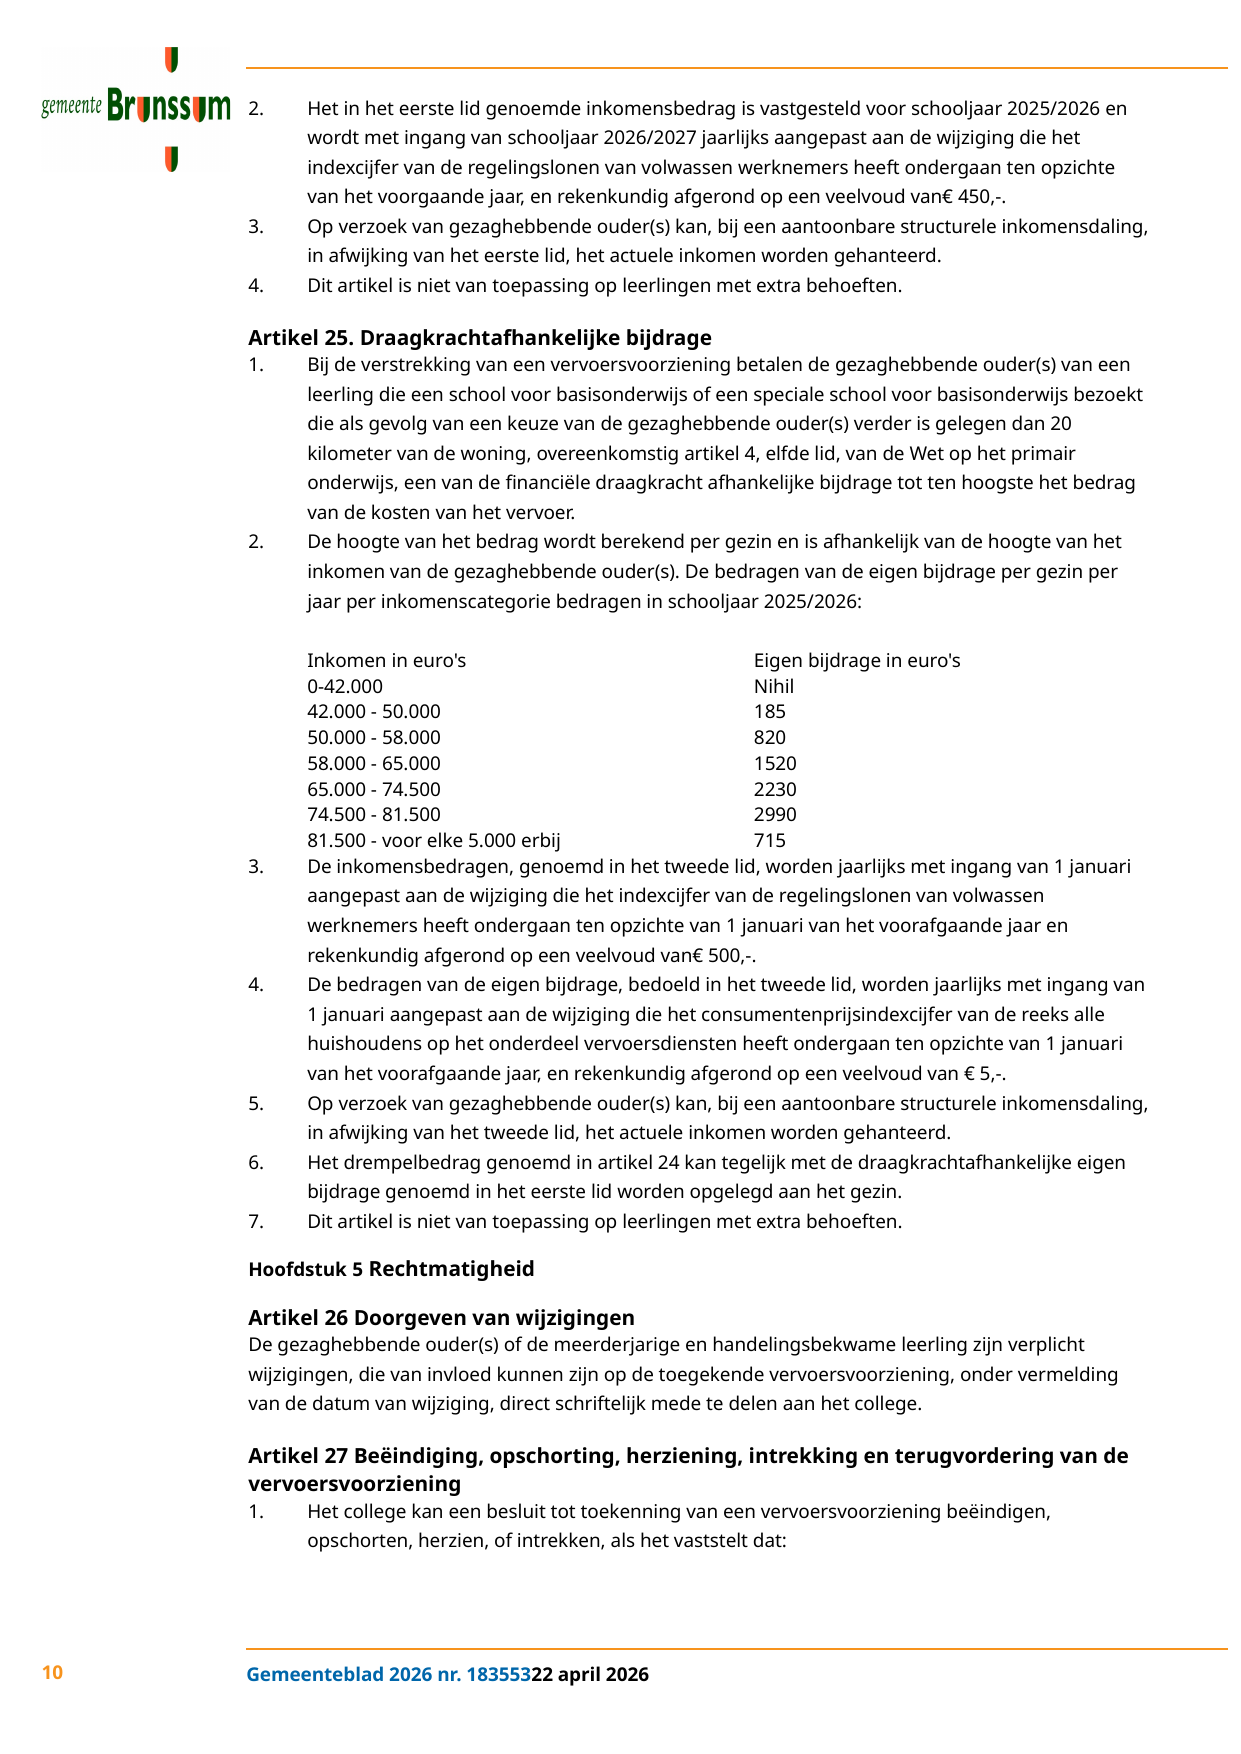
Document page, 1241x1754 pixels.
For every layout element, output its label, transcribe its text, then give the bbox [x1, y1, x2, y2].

table_cell 2230 [754, 776, 1211, 801]
table_cell Nihil [754, 673, 1211, 698]
table_cell 820 [754, 724, 1211, 750]
list Dit artikel is niet van toepassing op leerlingen met extra behoeften. [248, 1208, 1152, 1234]
text Hoofdstuk 5 Rechtmatigheid [248, 1254, 1152, 1282]
text Artikel 25. Draagkrachtafhankelijke bijdrage [248, 323, 1152, 351]
list Dit artikel is niet van toepassing op leerlingen met extra behoeften. [248, 272, 1152, 298]
table_header Eigen bijdrage in euro's [754, 647, 1211, 673]
table_cell 715 [754, 827, 1211, 853]
table_cell 58.000 - 65.000 [307, 750, 754, 776]
list De bedragen van de eigen bijdrage, bedoeld in het tweede lid, worden jaarlijks met ingang van 1 januari aangepast aan de wijziging die het consumentenprijsindexcijfer van de reeks alle huishoudens op het onderdeel vervoersdiensten heeft ondergaan ten opzichte van 1 januari van het voorafgaande jaar, en rekenkundig afgerond op een veelvoud van € 5,-. [248, 971, 1152, 1086]
picture [41, 47, 231, 172]
list De hoogte van het bedrag wordt berekend per gezin en is afhankelijk van de hoogte van het inkomen van de gezaghebbende ouder(s). De bedragen van de eigen bijdrage per gezin per jaar per inkomenscategorie bedragen in schooljaar 2025/2026: [248, 529, 1152, 613]
list Het in het eerste lid genoemde inkomensbedrag is vastgesteld voor schooljaar 2025/2026 en wordt met ingang van schooljaar 2026/2027 jaarlijks aangepast aan de wijziging die het indexcijfer van de regelingslonen van volwassen werknemers heeft ondergaan ten opzichte van het voorgaande jaar, en rekenkundig afgerond op een veelvoud van€ 450,-. [248, 95, 1152, 209]
list Bij de verstrekking van een vervoersvoorziening betalen de gezaghebbende ouder(s) van een leerling die een school voor basisonderwijs of een speciale school voor basisonderwijs bezoekt die als gevolg van een keuze van de gezaghebbende ouder(s) verder is gelegen dan 20 kilometer van de woning, overeenkomstig artikel 4, elfde lid, van de Wet op het primair onderwijs, een van de financiële draagkracht afhankelijke bijdrage tot ten hoogste het bedrag van de kosten van het vervoer. [248, 351, 1152, 525]
list Op verzoek van gezaghebbende ouder(s) kan, bij een aantoonbare structurele inkomensdaling, in afwijking van het tweede lid, het actuele inkomen worden gehanteerd. [248, 1090, 1152, 1145]
table_cell 1520 [754, 750, 1211, 776]
table_cell 42.000 - 50.000 [307, 699, 754, 724]
table_cell 50.000 - 58.000 [307, 724, 754, 750]
table_header Inkomen in euro's [307, 647, 754, 673]
table_cell 65.000 - 74.500 [307, 776, 754, 801]
table_cell 74.500 - 81.500 [307, 801, 754, 827]
list De inkomensbedragen, genoemd in het tweede lid, worden jaarlijks met ingang van 1 januari aangepast aan de wijziging die het indexcijfer van de regelingslonen van volwassen werknemers heeft ondergaan ten opzichte van 1 januari van het voorafgaande jaar en rekenkundig afgerond op een veelvoud van€ 500,-. [248, 853, 1152, 967]
table_cell 81.500 - voor elke 5.000 erbij [307, 827, 754, 853]
text De gezaghebbende ouder(s) of de meerderjarige en handelingsbekwame leerling zijn verplicht wijzigingen, die van invloed kunnen zijn op de toegekende vervoersvoorziening, onder vermelding van de datum van wijziging, direct schriftelijk mede te delen aan het college. [248, 1331, 1152, 1416]
table_cell 0-42.000 [307, 673, 754, 698]
list Het college kan een besluit tot toekenning van een vervoersvoorziening beëindigen, opschorten, herzien, of intrekken, als het vaststelt dat: [248, 1498, 1152, 1553]
list Het drempelbedrag genoemd in artikel 24 kan tegelijk met de draagkrachtafhankelijke eigen bijdrage genoemd in het eerste lid worden opgelegd aan het gezin. [248, 1149, 1152, 1204]
table_cell 2990 [754, 801, 1211, 827]
text Artikel 27 Beëindiging, opschorting, herziening, intrekking en terugvordering van de vervoersvoorziening [248, 1441, 1152, 1498]
table_cell 185 [754, 699, 1211, 724]
list Op verzoek van gezaghebbende ouder(s) kan, bij een aantoonbare structurele inkomensdaling, in afwijking van het eerste lid, het actuele inkomen worden gehanteerd. [248, 213, 1152, 268]
text Artikel 26 Doorgeven van wijzigingen [248, 1303, 1152, 1331]
